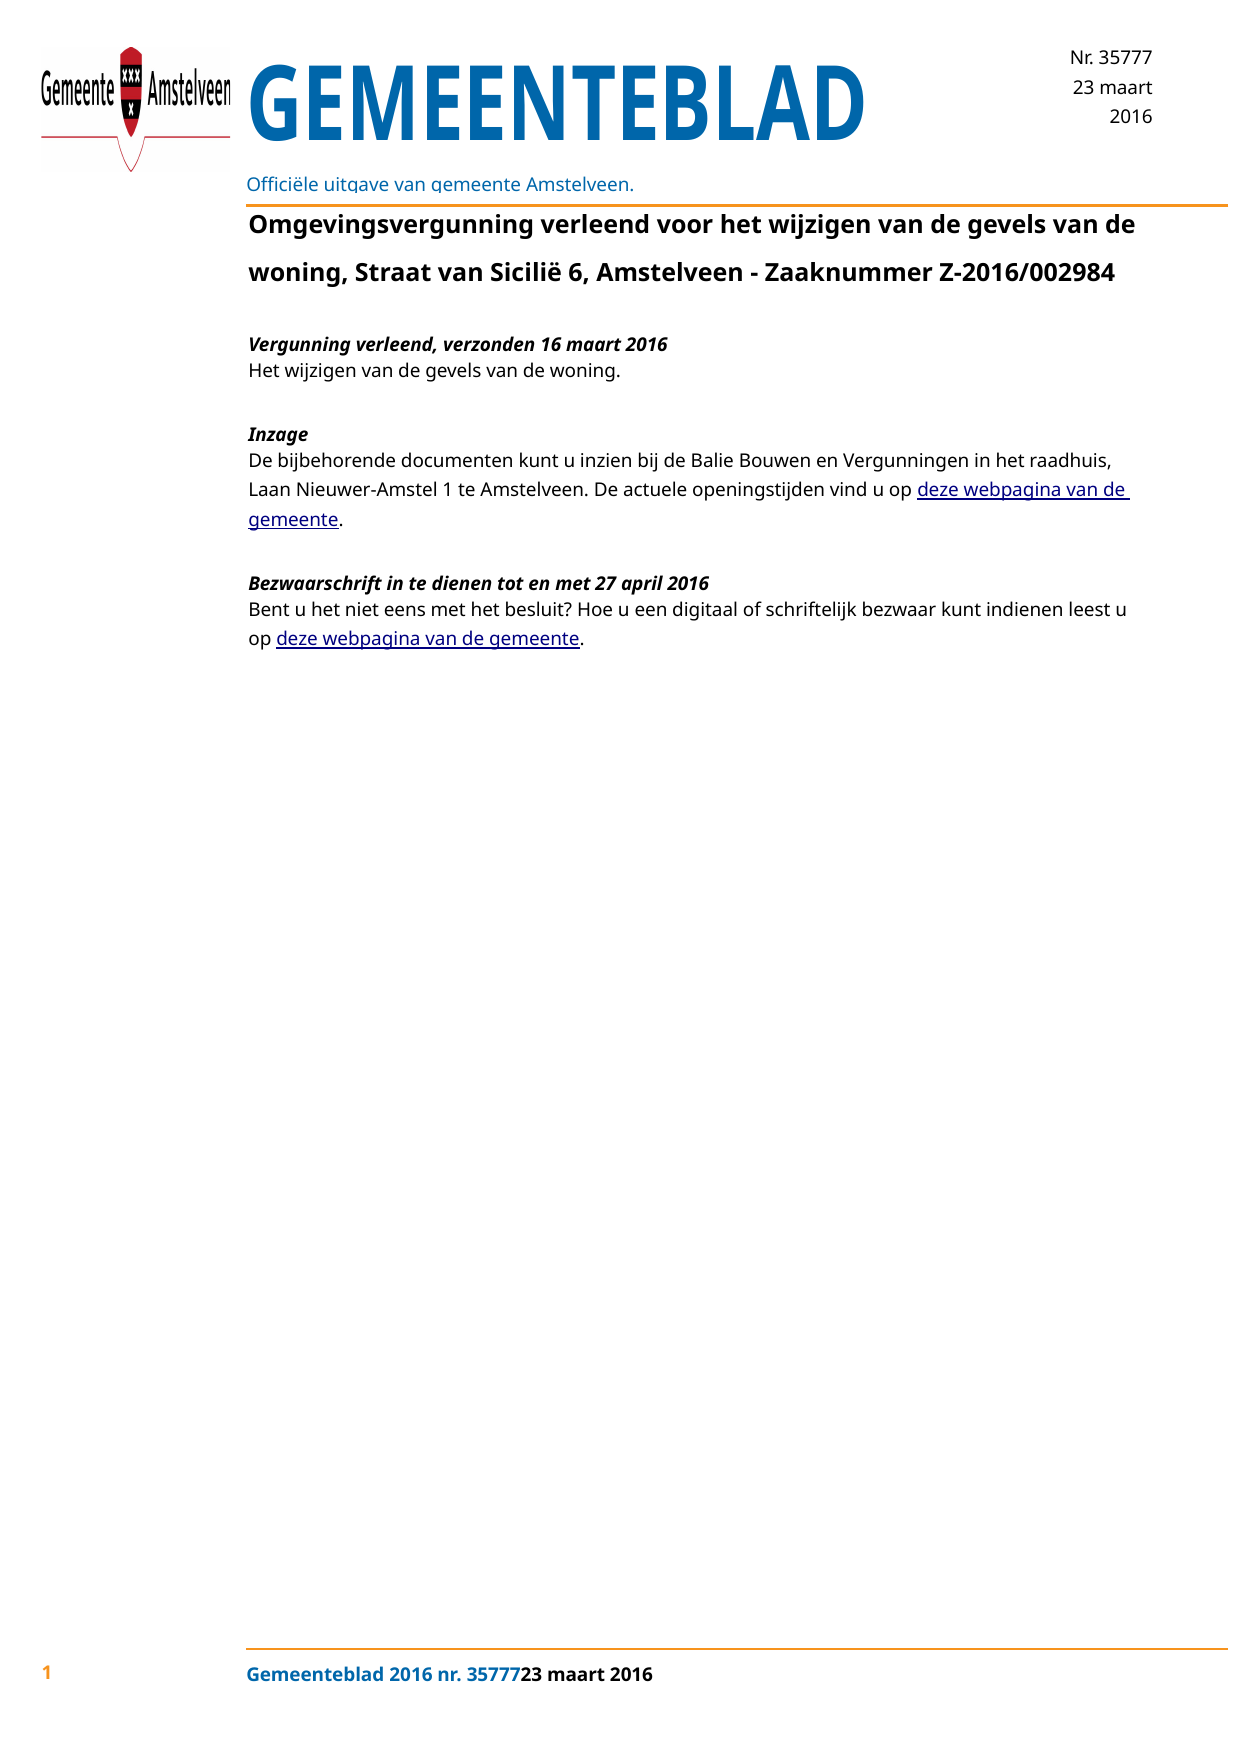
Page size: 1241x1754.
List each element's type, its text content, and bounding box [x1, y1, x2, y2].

text Vergunning verleend, verzonden 16 maart 2016 [248, 331, 1152, 357]
picture [41, 47, 231, 172]
text Bent u het niet eens met het besluit? Hoe u een digitaal of schriftelijk bezwaar kunt indienen leest u op deze webpagina van de gemeente. [248, 596, 1152, 651]
text De bijbehorende documenten kunt u inzien bij de Balie Bouwen en Vergunningen in het raadhuis, Laan Nieuwer-Amstel 1 te Amstelveen. De actuele openingstijden vind u op deze webpagina van de gemeente. [248, 447, 1152, 532]
text Inzage [248, 421, 1152, 447]
text Bezwaarschrift in te dienen tot en met 27 april 2016 [248, 570, 1152, 596]
text Het wijzigen van de gevels van de woning. [248, 357, 1152, 383]
text Omgevingsvergunning verleend voor het wijzigen van de gevels van de woning, Straat van Sicilië 6, Amstelveen - Zaaknummer Z-2016/002984 [248, 207, 1152, 288]
